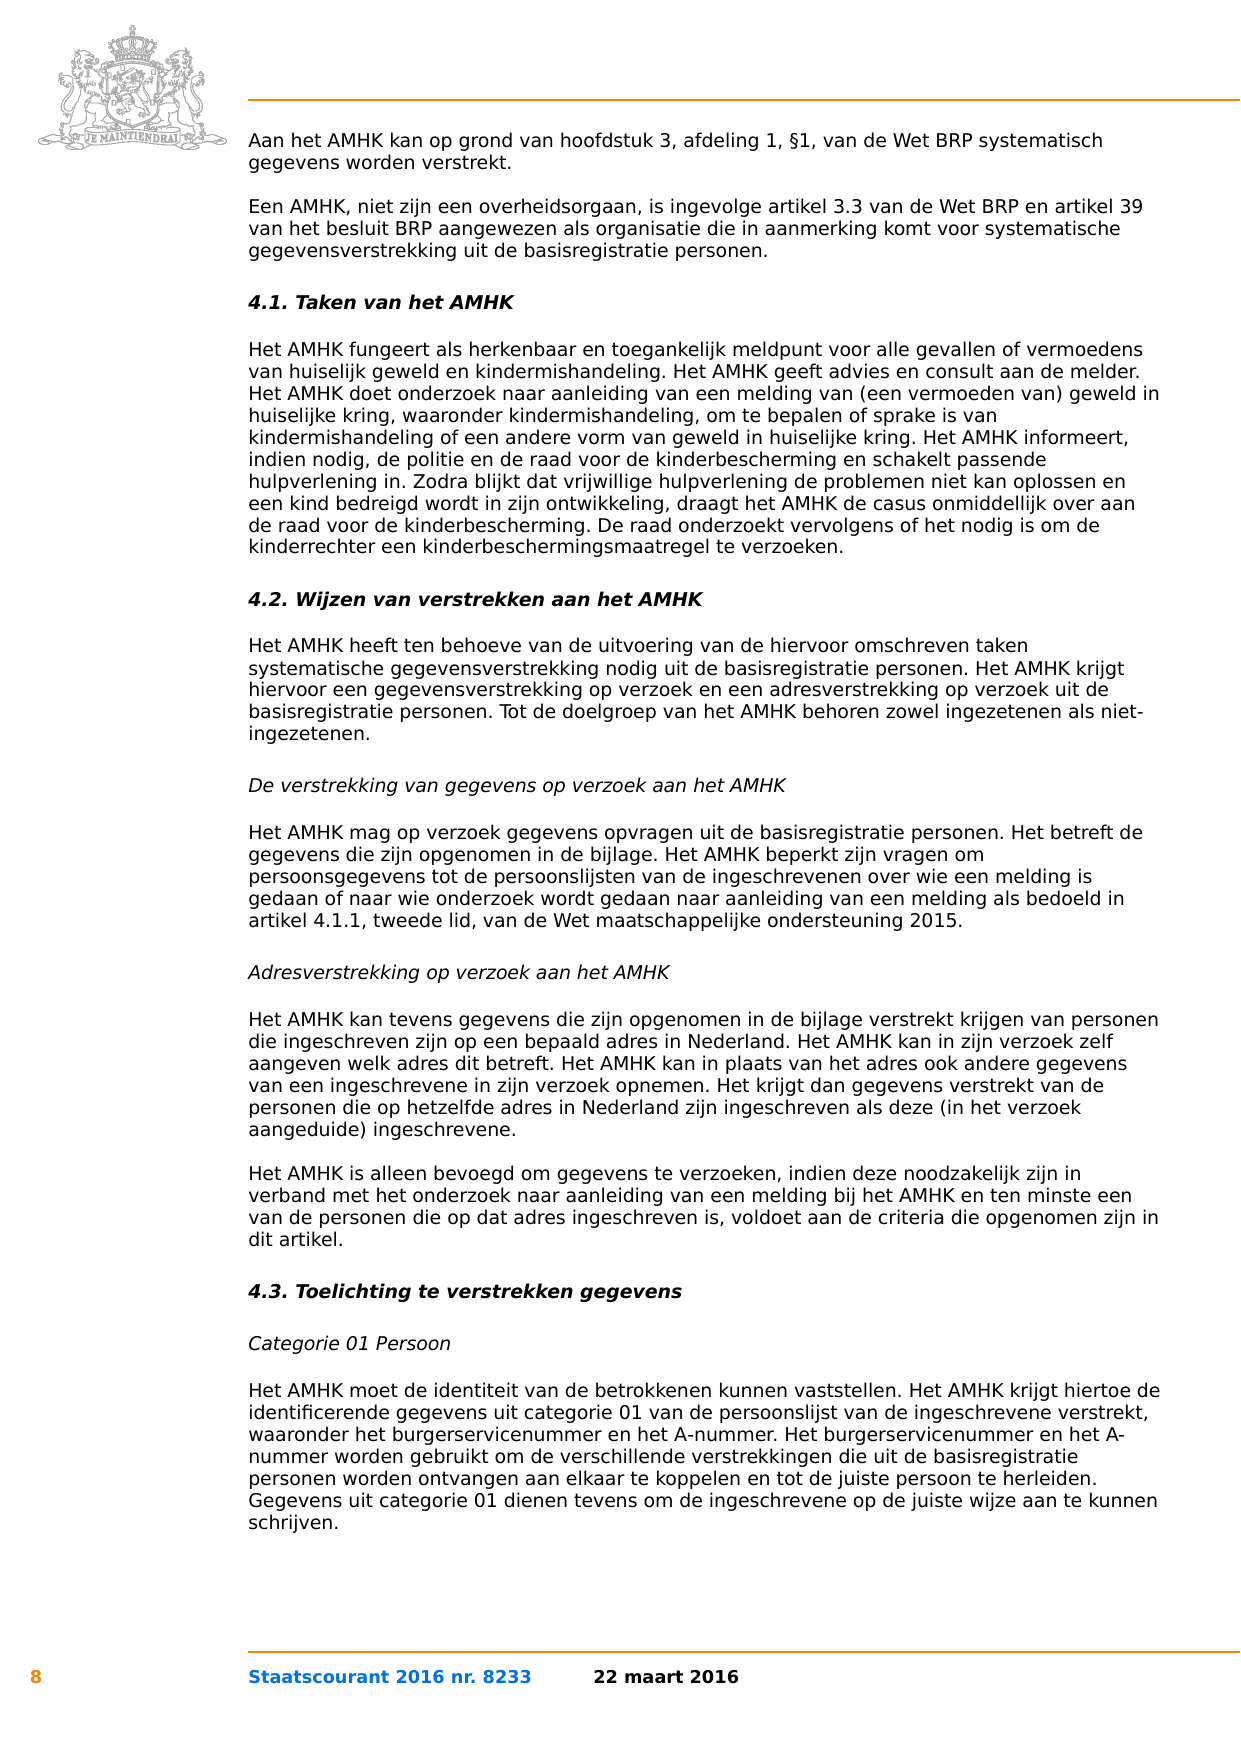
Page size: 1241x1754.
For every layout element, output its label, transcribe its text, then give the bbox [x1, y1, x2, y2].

picture [38, 25, 227, 150]
subtitle 4.1. Taken van het AMHK [248, 292, 1163, 314]
text Het AMHK moet de identiteit van de betrokkenen kunnen vaststellen. Het AMHK krijgt hiertoe de identificerende gegevens uit categorie 01 van de persoonslijst van de ingeschrevene verstrekt, waaronder het burgerservicenummer en het A‑nummer. Het burgerservicenummer en het A-nummer worden gebruikt om de verschillende verstrekkingen die uit de basisregistratie personen worden ontvangen aan elkaar te koppelen en tot de juiste persoon te herleiden. Gegevens uit categorie 01 dienen tevens om de ingeschrevene op de juiste wijze aan te kunnen schrijven. [248, 1380, 1163, 1534]
text Het AMHK mag op verzoek gegevens opvragen uit de basisregistratie personen. Het betreft de gegevens die zijn opgenomen in de bijlage. Het AMHK beperkt zijn vragen om persoonsgegevens tot de persoonslijsten van de ingeschrevenen over wie een melding is gedaan of naar wie onderzoek wordt gedaan naar aanleiding van een melding als bedoeld in artikel 4.1.1, tweede lid, van de Wet maatschappelijke ondersteuning 2015. [248, 822, 1163, 932]
text Een AMHK, niet zijn een overheidsorgaan, is ingevolge artikel 3.3 van de Wet BRP en artikel 39 van het besluit BRP aangewezen als organisatie die in aanmerking komt voor systematische gegevensverstrekking uit de basisregistratie personen. [248, 196, 1163, 262]
text Het AMHK heeft ten behoeve van de uitvoering van de hiervoor omschreven taken systematische gegevensverstrekking nodig uit de basisregistratie personen. Het AMHK krijgt hiervoor een gegevensverstrekking op verzoek en een adresverstrekking op verzoek uit de basisregistratie personen. Tot de doelgroep van het AMHK behoren zowel ingezetenen als niet-ingezetenen. [248, 635, 1163, 745]
subtitle De verstrekking van gegevens op verzoek aan het AMHK [248, 775, 1163, 797]
subtitle Categorie 01 Persoon [248, 1333, 1163, 1355]
subtitle 4.2. Wijzen van verstrekken aan het AMHK [248, 588, 1163, 610]
text Het AMHK kan tevens gegevens die zijn opgenomen in de bijlage verstrekt krijgen van personen die ingeschreven zijn op een bepaald adres in Nederland. Het AMHK kan in zijn verzoek zelf aangeven welk adres dit betreft. Het AMHK kan in plaats van het adres ook andere gegevens van een ingeschrevene in zijn verzoek opnemen. Het krijgt dan gegevens verstrekt van de personen die op hetzelfde adres in Nederland zijn ingeschreven als deze (in het verzoek aangeduide) ingeschrevene. [248, 1009, 1163, 1141]
subtitle 4.3. Toelichting te verstrekken gegevens [248, 1281, 1163, 1303]
text Het AMHK fungeert als herkenbaar en toegankelijk meldpunt voor alle gevallen of vermoedens van huiselijk geweld en kindermishandeling. Het AMHK geeft advies en consult aan de melder. Het AMHK doet onderzoek naar aanleiding van een melding van (een vermoeden van) geweld in huiselijke kring, waaronder kindermishandeling, om te bepalen of sprake is van kindermishandeling of een andere vorm van geweld in huiselijke kring. Het AMHK informeert, indien nodig, de politie en de raad voor de kinderbescherming en schakelt passende hulpverlening in. Zodra blijkt dat vrijwillige hulpverlening de problemen niet kan oplossen en een kind bedreigd wordt in zijn ontwikkeling, draagt het AMHK de casus onmiddellijk over aan de raad voor de kinderbescherming. De raad onderzoekt vervolgens of het nodig is om de kinderrechter een kinderbeschermingsmaatregel te verzoeken. [248, 339, 1163, 558]
text Aan het AMHK kan op grond van hoofdstuk 3, afdeling 1, §1, van de Wet BRP systematisch gegevens worden verstrekt. [248, 130, 1163, 174]
text Het AMHK is alleen bevoegd om gegevens te verzoeken, indien deze noodzakelijk zijn in verband met het onderzoek naar aanleiding van een melding bij het AMHK en ten minste een van de personen die op dat adres ingeschreven is, voldoet aan de criteria die opgenomen zijn in dit artikel. [248, 1163, 1163, 1251]
subtitle Adresverstrekking op verzoek aan het AMHK [248, 962, 1163, 984]
